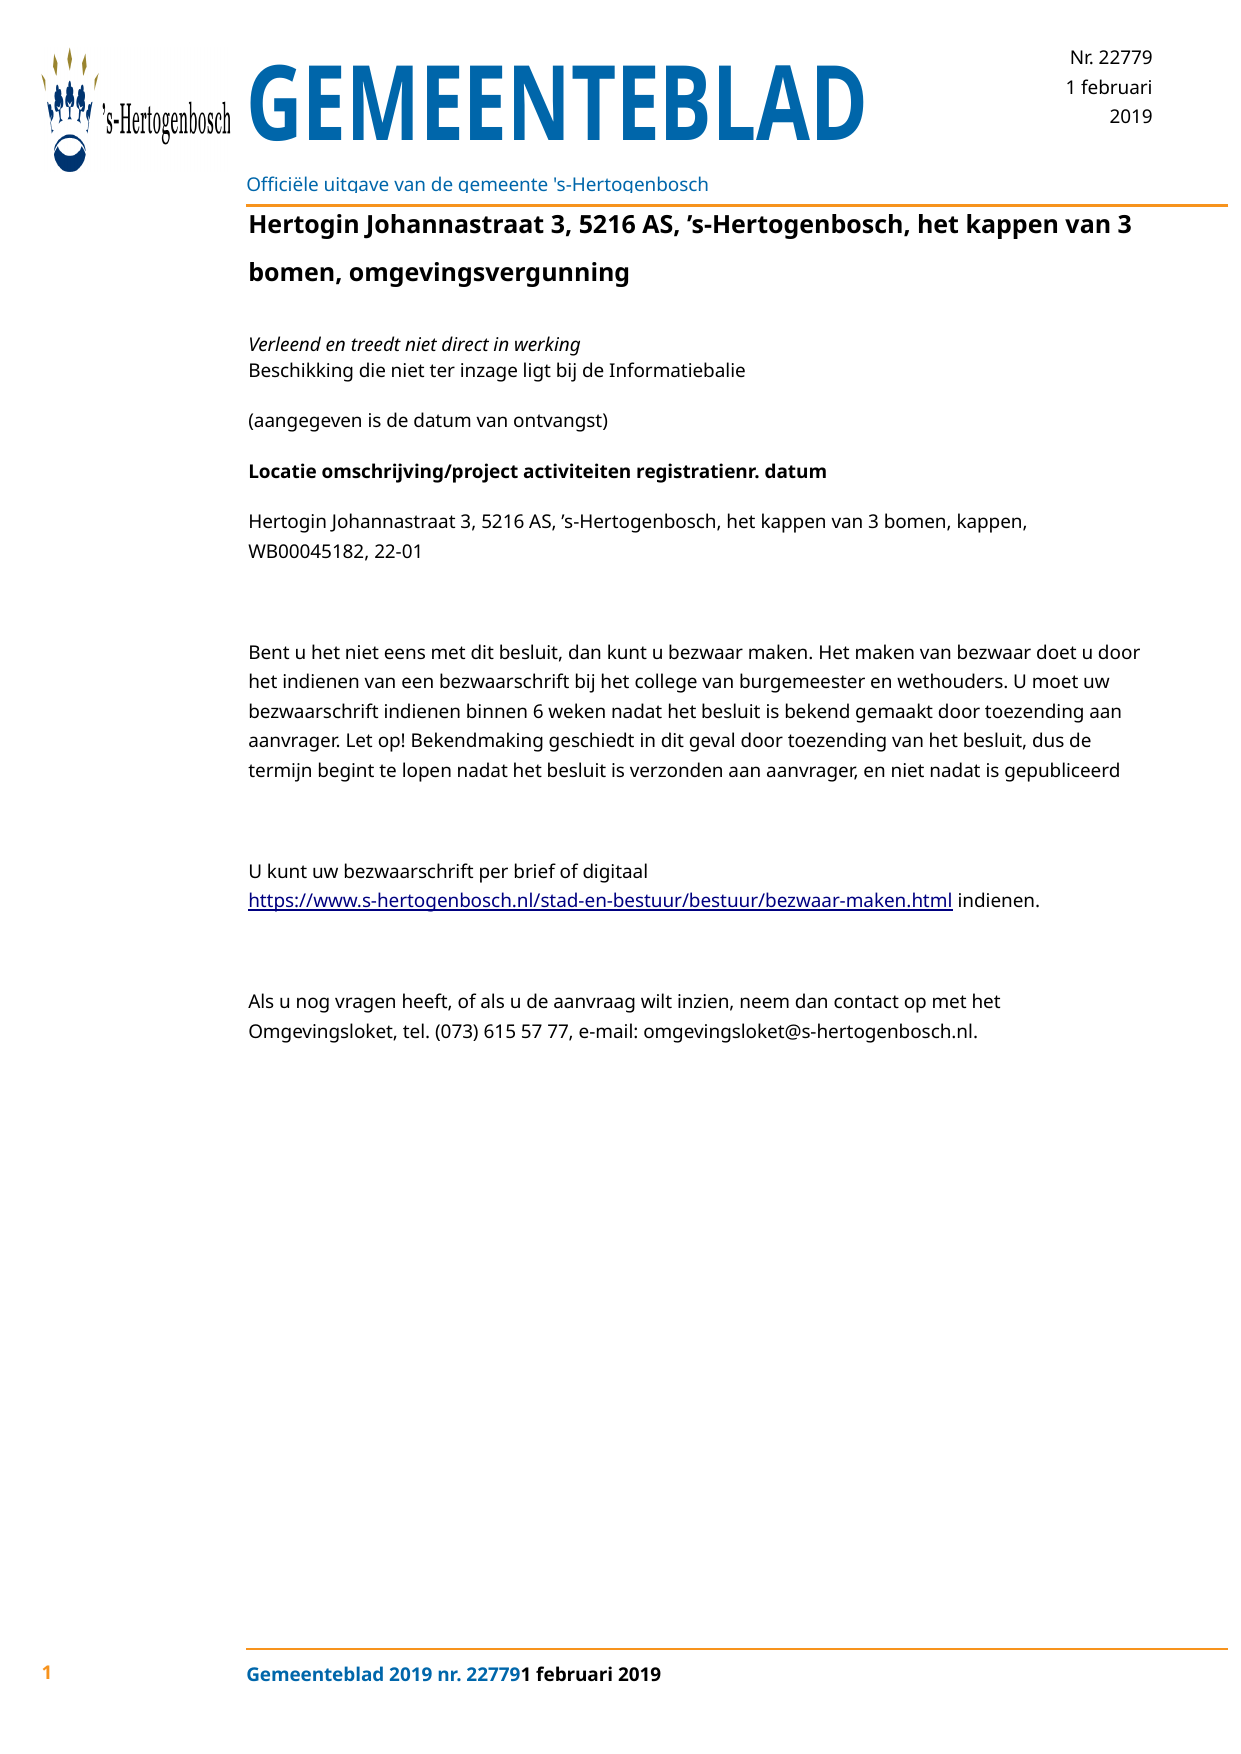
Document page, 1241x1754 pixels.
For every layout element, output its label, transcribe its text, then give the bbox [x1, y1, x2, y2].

text U kunt uw bezwaarschrift per brief of digitaal https://www.s-hertogenbosch.nl/stad-en-bestuur/bestuur/bezwaar-maken.html indienen. [248, 858, 1152, 913]
text Bent u het niet eens met dit besluit, dan kunt u bezwaar maken. Het maken van bezwaar doet u door het indienen van een bezwaarschrift bij het college van burgemeester en wethouders. U moet uw bezwaarschrift indienen binnen 6 weken nadat het besluit is bekend gemaakt door toezending aan aanvrager. Let op! Bekendmaking geschiedt in dit geval door toezending van het besluit, dus de termijn begint te lopen nadat het besluit is verzonden aan aanvrager, en niet nadat is gepubliceerd [248, 639, 1152, 783]
text Locatie omschrijving/project activiteiten registratienr. datum [248, 458, 1152, 484]
text Verleend en treedt niet direct in werking [248, 331, 1152, 357]
picture [41, 47, 231, 172]
text Beschikking die niet ter inzage ligt bij de Informatiebalie [248, 357, 1152, 383]
text Als u nog vragen heeft, of als u de aanvraag wilt inzien, neem dan contact op met het Omgevingsloket, tel. (073) 615 57 77, e-mail: omgevingsloket@s-hertogenbosch.nl. [248, 988, 1152, 1044]
text Hertogin Johannastraat 3, 5216 AS, ’s-Hertogenbosch, het kappen van 3 bomen, omgevingsvergunning [248, 207, 1152, 288]
text Hertogin Johannastraat 3, 5216 AS, ’s-Hertogenbosch, het kappen van 3 bomen, kappen, WB00045182, 22-01 [248, 508, 1152, 564]
text (aangegeven is de datum van ontvangst) [248, 408, 1152, 433]
